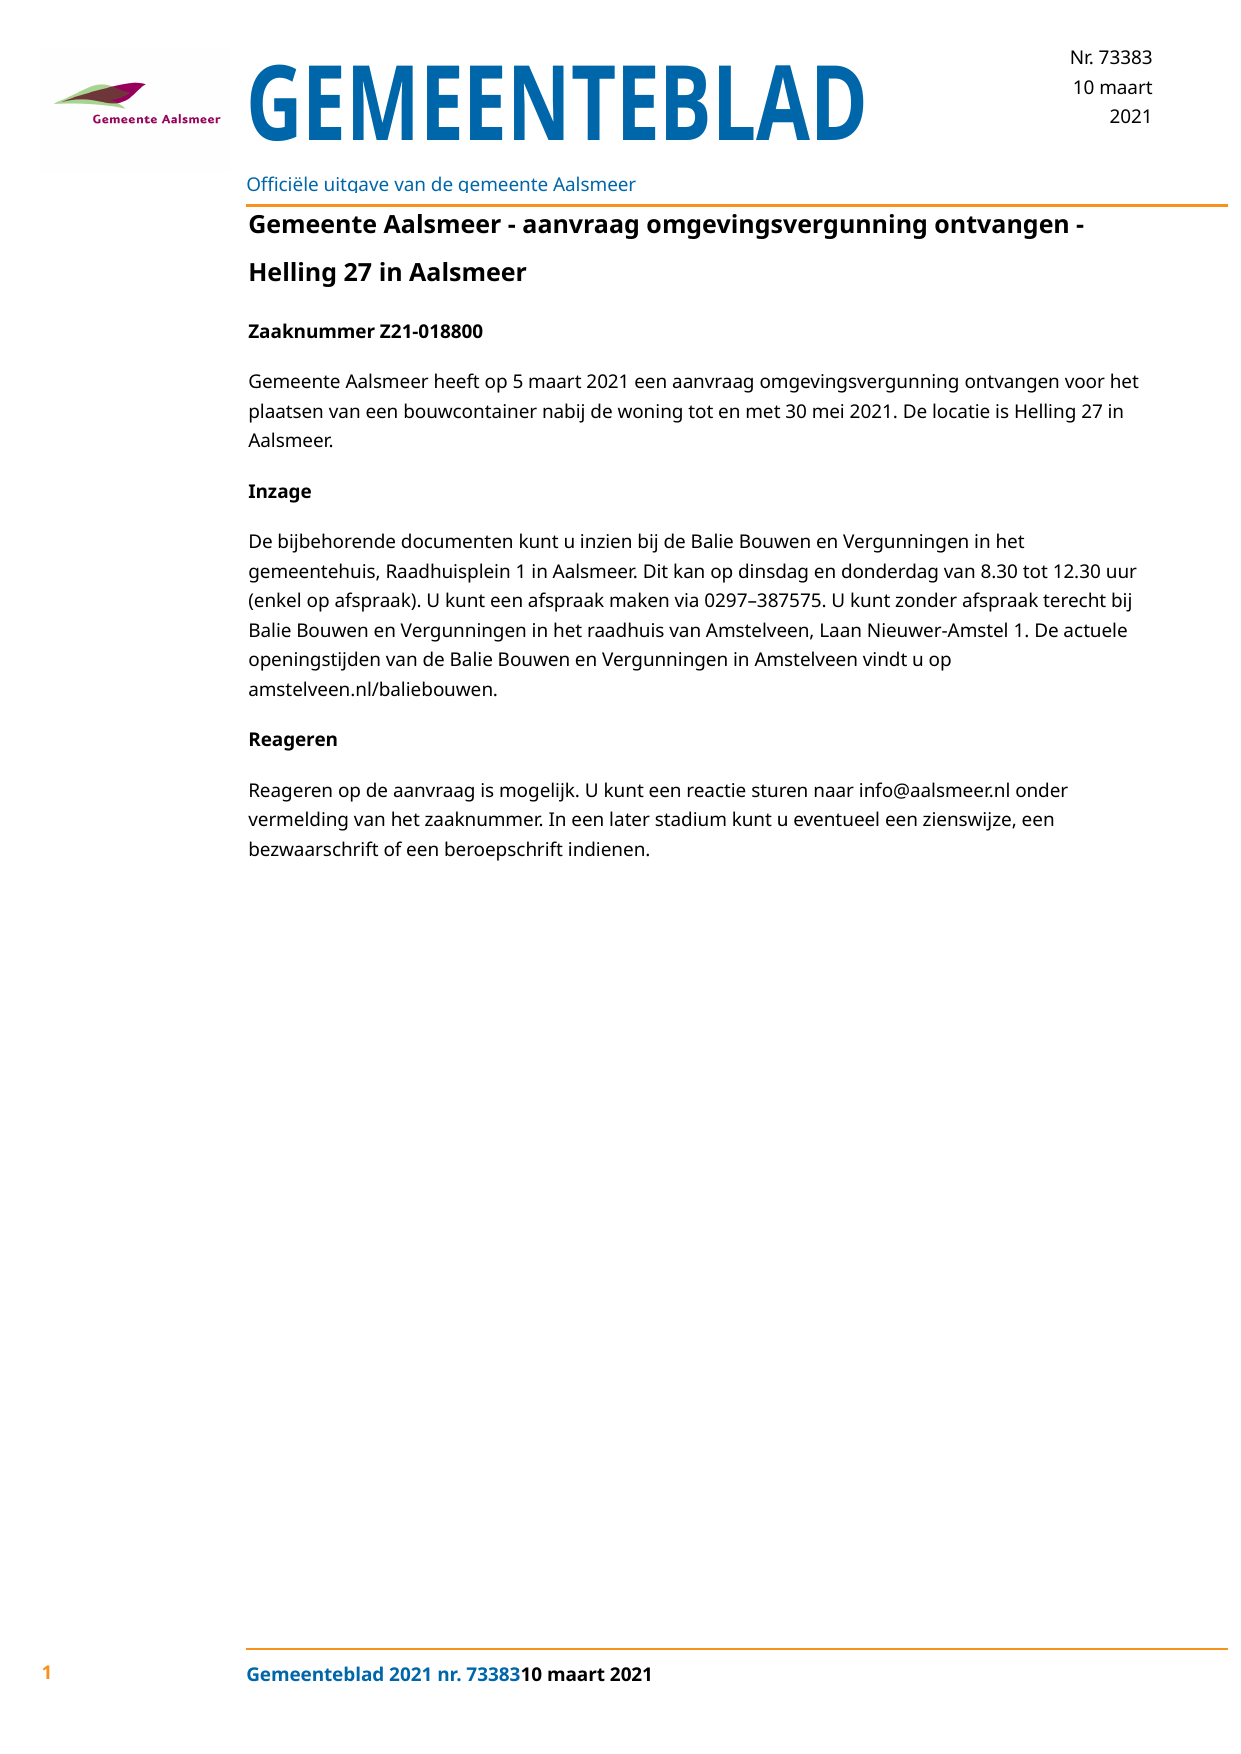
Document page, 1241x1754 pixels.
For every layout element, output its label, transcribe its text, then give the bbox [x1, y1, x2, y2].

text Zaaknummer Z21-018800 [248, 318, 1152, 344]
picture [41, 47, 231, 172]
text Gemeente Aalsmeer heeft op 5 maart 2021 een aanvraag omgevingsvergunning ontvangen voor het plaatsen van een bouwcontainer nabij de woning tot en met 30 mei 2021. De locatie is Helling 27 in Aalsmeer. [248, 368, 1152, 453]
text De bijbehorende documenten kunt u inzien bij de Balie Bouwen en Vergunningen in het gemeentehuis, Raadhuisplein 1 in Aalsmeer. Dit kan op dinsdag en donderdag van 8.30 tot 12.30 uur (enkel op afspraak). U kunt een afspraak maken via 0297–387575. U kunt zonder afspraak terecht bij Balie Bouwen en Vergunningen in het raadhuis van Amstelveen, Laan Nieuwer-Amstel 1. De actuele openingstijden van de Balie Bouwen en Vergunningen in Amstelveen vindt u op amstelveen.nl/baliebouwen. [248, 528, 1152, 702]
text Inzage [248, 478, 1152, 504]
text Reageren op de aanvraag is mogelijk. U kunt een reactie sturen naar info@aalsmeer.nl onder vermelding van het zaaknummer. In een later stadium kunt u eventueel een zienswijze, een bezwaarschrift of een beroepschrift indienen. [248, 777, 1152, 862]
text Reageren [248, 727, 1152, 752]
text Gemeente Aalsmeer - aanvraag omgevingsvergunning ontvangen - Helling 27 in Aalsmeer [248, 207, 1152, 288]
